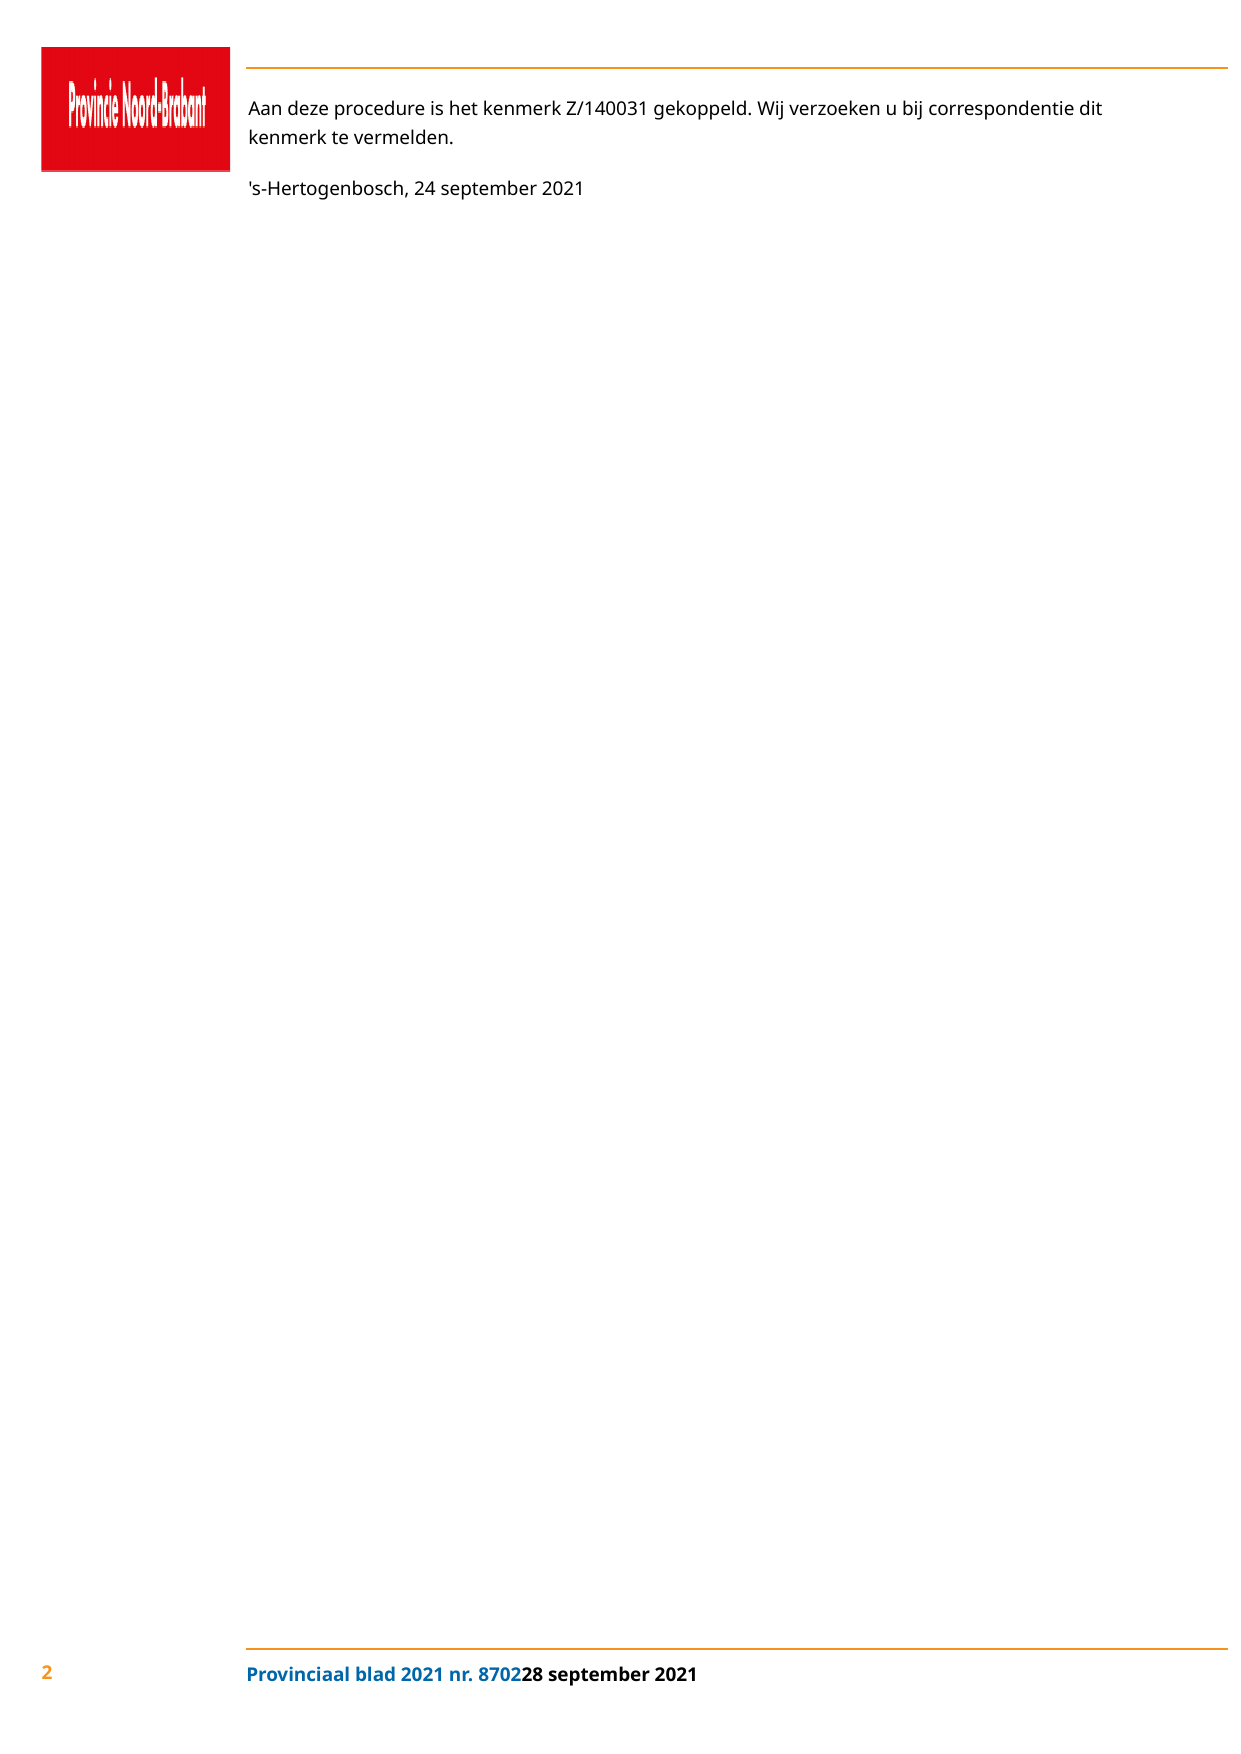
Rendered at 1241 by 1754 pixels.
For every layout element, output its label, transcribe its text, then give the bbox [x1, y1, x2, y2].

text Aan deze procedure is het kenmerk Z/140031 gekoppeld. Wij verzoeken u bij correspondentie dit kenmerk te vermelden. [248, 95, 1152, 150]
text 's-Hertogenbosch, 24 september 2021 [248, 175, 1152, 201]
picture [41, 47, 231, 172]
